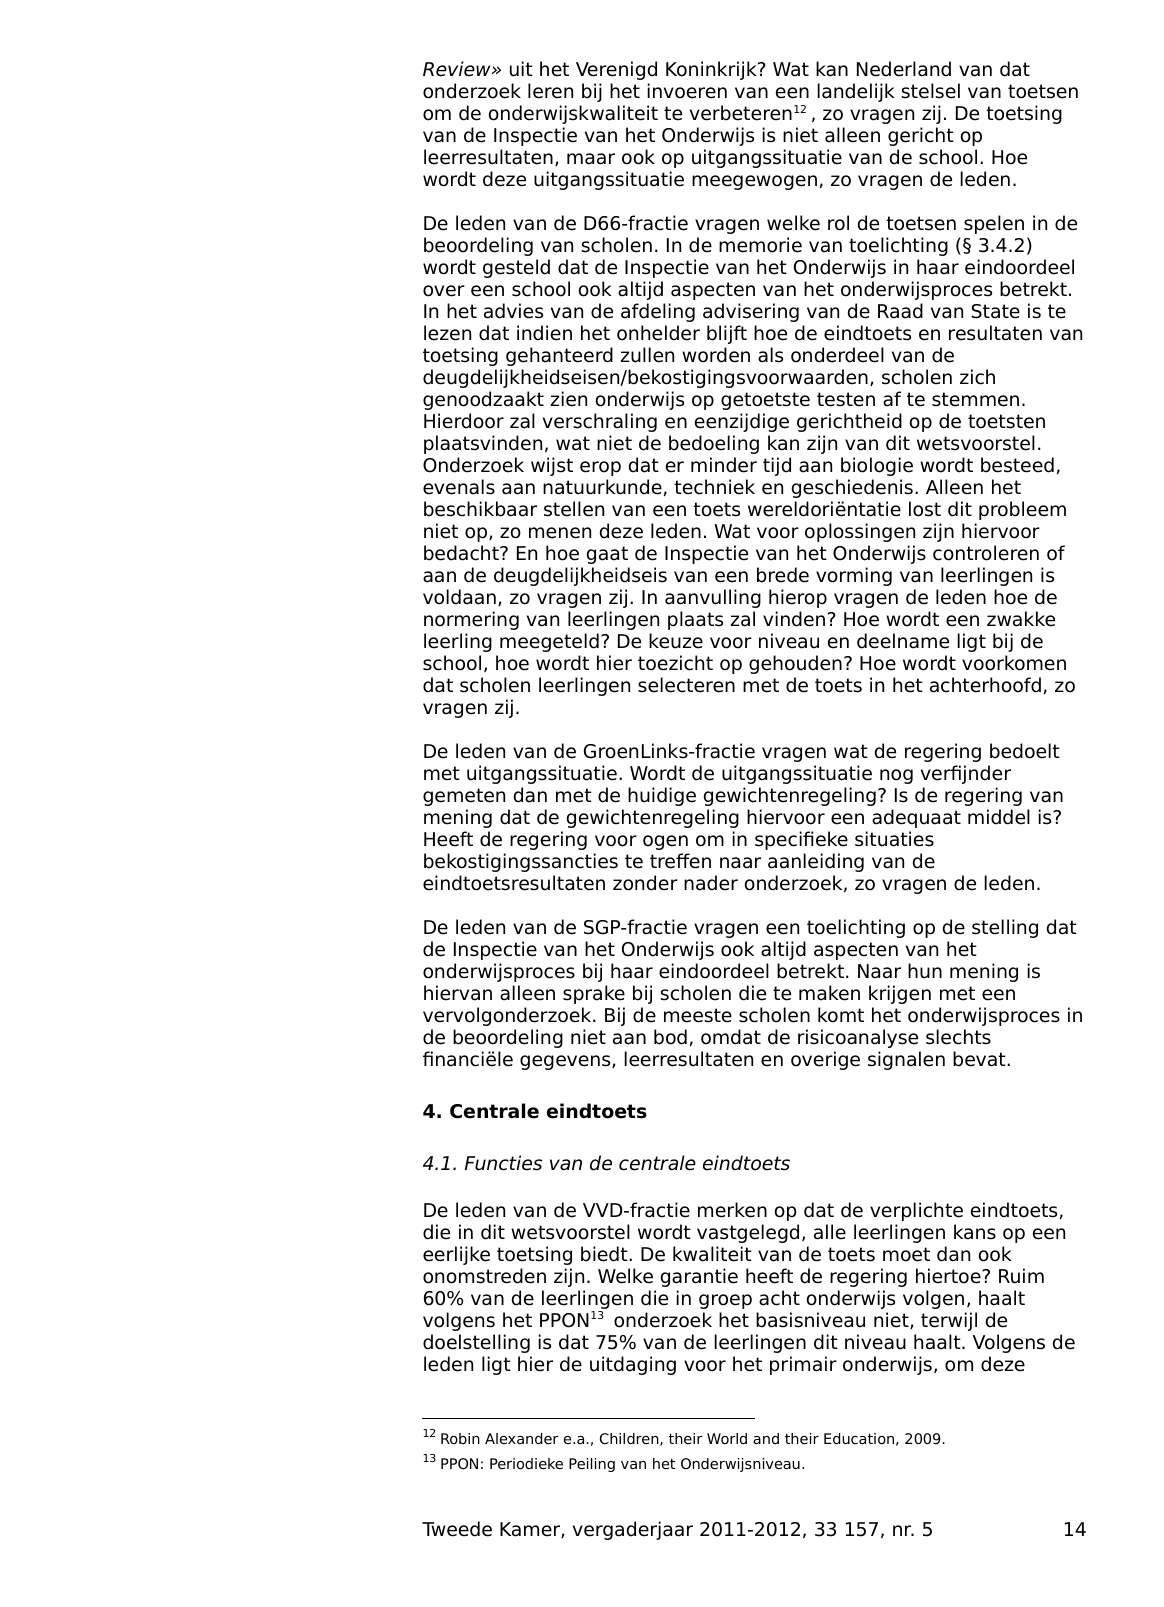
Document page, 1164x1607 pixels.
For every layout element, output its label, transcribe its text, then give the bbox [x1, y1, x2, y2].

subtitle 4.1. Functies van de centrale eindtoets [422, 1153, 1087, 1175]
text De leden van de VVD-fractie merken op dat de verplichte eindtoets, die in dit wetsvoorstel wordt vastgelegd, alle leerlingen kans op een eerlijke toetsing biedt. De kwaliteit van de toets moet dan ook onomstreden zijn. Welke garantie heeft de regering hiertoe? Ruim 60% van de leerlingen die in groep acht onderwijs volgen, haalt volgens het PPON onderzoek het basisniveau niet, terwijl de doelstelling is dat 75% van de leerlingen dit niveau haalt. Volgens de leden ligt hier de uitdaging voor het primair onderwijs, om deze [422, 1200, 1087, 1376]
text PPON: Periodieke Peiling van het Onderwijsniveau. [422, 1452, 1087, 1474]
text Review» uit het Verenigd Koninkrijk? Wat kan Nederland van dat onderzoek leren bij het invoeren van een landelijk stelsel van toetsen om de onderwijskwaliteit te verbeteren, zo vragen zij. De toetsing van de Inspectie van het Onderwijs is niet alleen gericht op leerresultaten, maar ook op uitgangssituatie van de school. Hoe wordt deze uitgangssituatie meegewogen, zo vragen de leden. [422, 59, 1087, 191]
text De leden van de SGP-fractie vragen een toelichting op de stelling dat de Inspectie van het Onderwijs ook altijd aspecten van het onderwijsproces bij haar eindoordeel betrekt. Naar hun mening is hiervan alleen sprake bij scholen die te maken krijgen met een vervolgonderzoek. Bij de meeste scholen komt het onderwijsproces in de beoordeling niet aan bod, omdat de risicoanalyse slechts financiële gegevens, leerresultaten en overige signalen bevat. [422, 917, 1087, 1071]
text Robin Alexander e.a., Children, their World and their Education, 2009. [422, 1427, 1087, 1449]
text De leden van de D66-fractie vragen welke rol de toetsen spelen in de beoordeling van scholen. In de memorie van toelichting (§ 3.4.2) wordt gesteld dat de Inspectie van het Onderwijs in haar eindoordeel over een school ook altijd aspecten van het onderwijsproces betrekt. In het advies van de afdeling advisering van de Raad van State is te lezen dat indien het onhelder blijft hoe de eindtoets en resultaten van toetsing gehanteerd zullen worden als onderdeel van de deugdelijkheidseisen/bekostigingsvoorwaarden, scholen zich genoodzaakt zien onderwijs op getoetste testen af te stemmen. Hierdoor zal verschraling en eenzijdige gerichtheid op de toetsten plaatsvinden, wat niet de bedoeling kan zijn van dit wetsvoorstel. Onderzoek wijst erop dat er minder tijd aan biologie wordt besteed, evenals aan natuurkunde, techniek en geschiedenis. Alleen het beschikbaar stellen van een toets wereldoriëntatie lost dit probleem niet op, zo menen deze leden. Wat voor oplossingen zijn hiervoor bedacht? En hoe gaat de Inspectie van het Onderwijs controleren of aan de deugdelijkheidseis van een brede vorming van leerlingen is voldaan, zo vragen zij. In aanvulling hierop vragen de leden hoe de normering van leerlingen plaats zal vinden? Hoe wordt een zwakke leerling meegeteld? De keuze voor niveau en deelname ligt bij de school, hoe wordt hier toezicht op gehouden? Hoe wordt voorkomen dat scholen leerlingen selecteren met de toets in het achterhoofd, zo vragen zij. [422, 213, 1087, 719]
subtitle 4. Centrale eindtoets [422, 1101, 1087, 1123]
text De leden van de GroenLinks-fractie vragen wat de regering bedoelt met uitgangssituatie. Wordt de uitgangssituatie nog verfijnder gemeten dan met de huidige gewichtenregeling? Is de regering van mening dat de gewichtenregeling hiervoor een adequaat middel is? Heeft de regering voor ogen om in specifieke situaties bekostigingssancties te treffen naar aanleiding van de eindtoetsresultaten zonder nader onderzoek, zo vragen de leden. [422, 741, 1087, 895]
